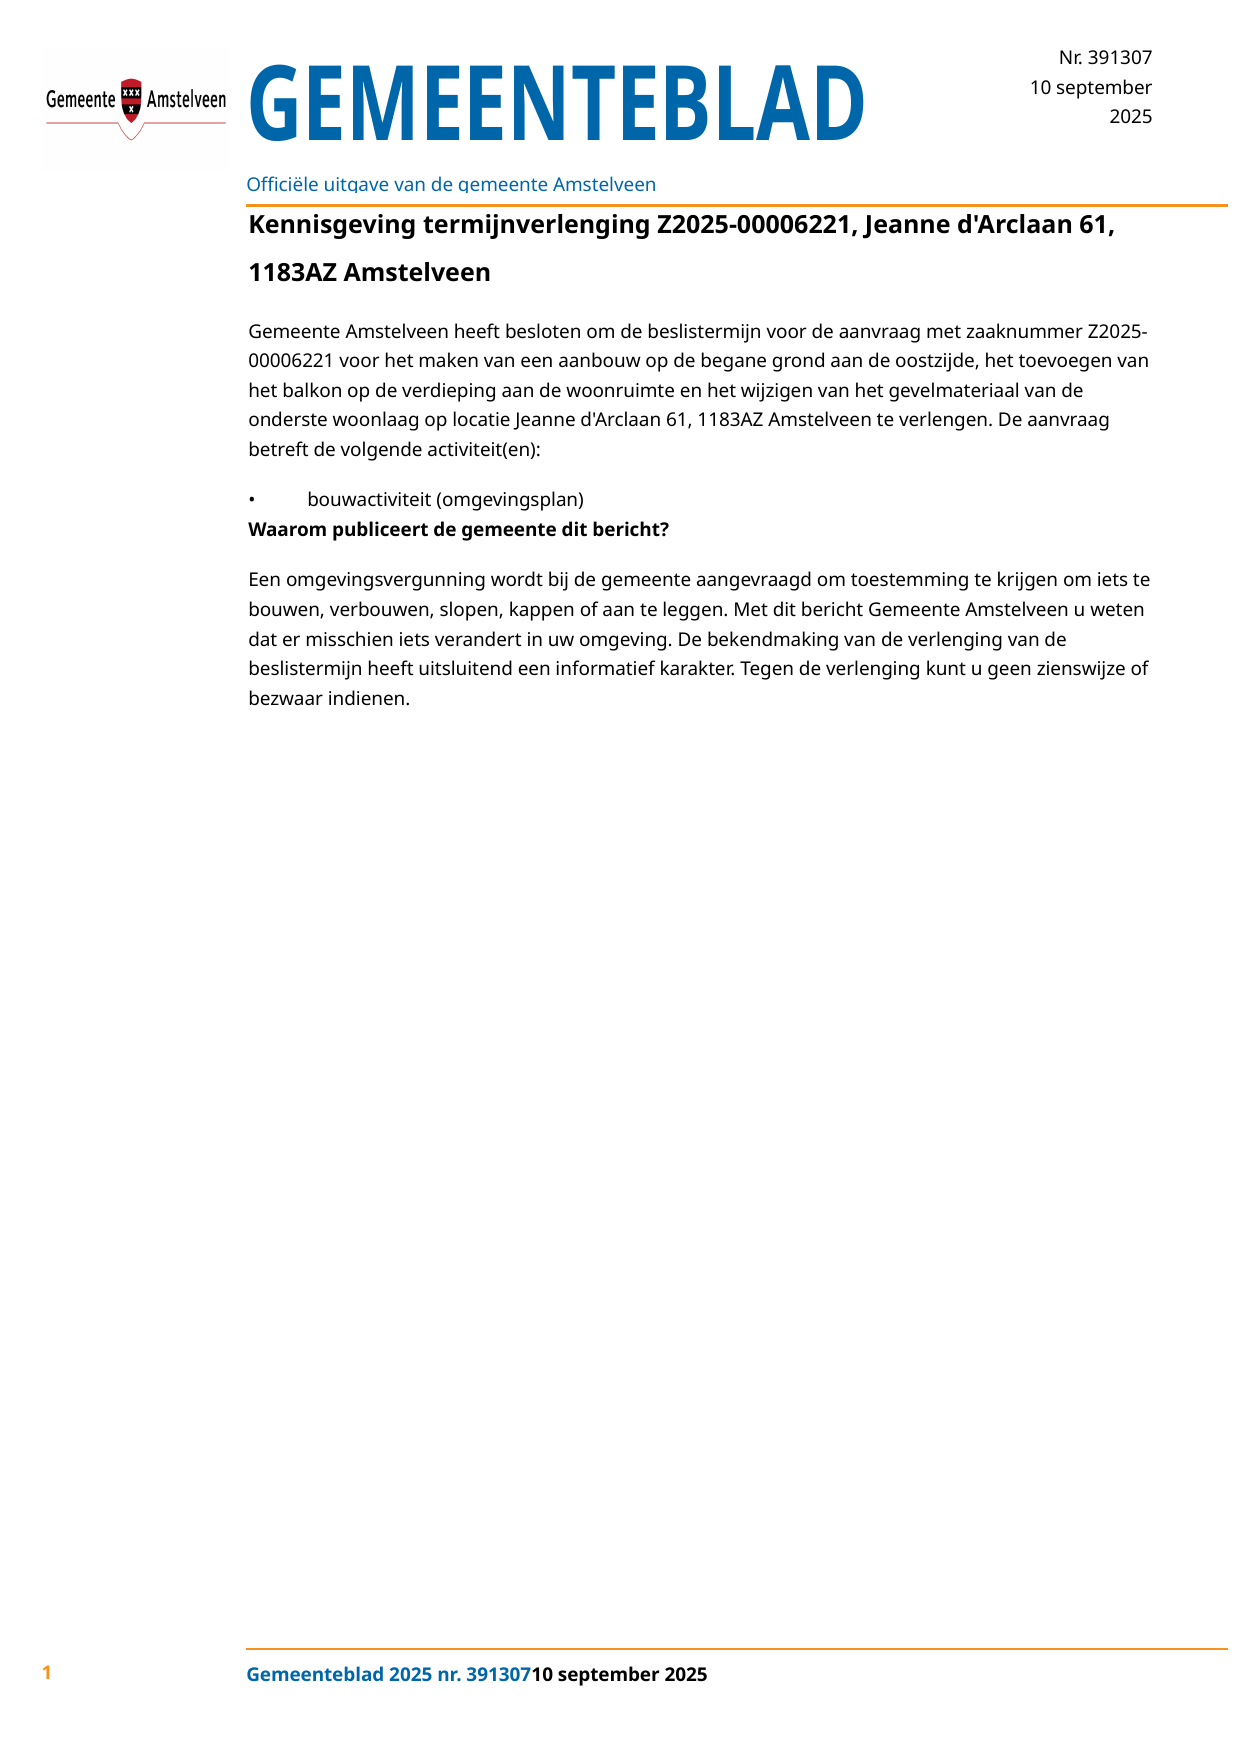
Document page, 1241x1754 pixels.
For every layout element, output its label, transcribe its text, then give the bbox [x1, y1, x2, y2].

text Waarom publiceert de gemeente dit bericht? [248, 516, 1152, 542]
text Een omgevingsvergunning wordt bij de gemeente aangevraagd om toestemming te krijgen om iets te bouwen, verbouwen, slopen, kappen of aan te leggen. Met dit bericht Gemeente Amstelveen u weten dat er misschien iets verandert in uw omgeving. De bekendmaking van de verlenging van de beslistermijn heeft uitsluitend een informatief karakter. Tegen de verlenging kunt u geen zienswijze of bezwaar indienen. [248, 567, 1152, 711]
text Kennisgeving termijnverlenging Z2025-00006221, Jeanne d'Arclaan 61, 1183AZ Amstelveen [248, 207, 1152, 288]
text Gemeente Amstelveen heeft besloten om de beslistermijn voor de aanvraag met zaaknummer Z2025-00006221 voor het maken van een aanbouw op de begane grond aan de oostzijde, het toevoegen van het balkon op de verdieping aan de woonruimte en het wijzigen van het gevelmateriaal van de onderste woonlaag op locatie Jeanne d'Arclaan 61, 1183AZ Amstelveen te verlengen. De aanvraag betreft de volgende activiteit(en): [248, 318, 1152, 462]
list bouwactiviteit (omgevingsplan) [248, 487, 1152, 512]
picture [41, 47, 231, 172]
